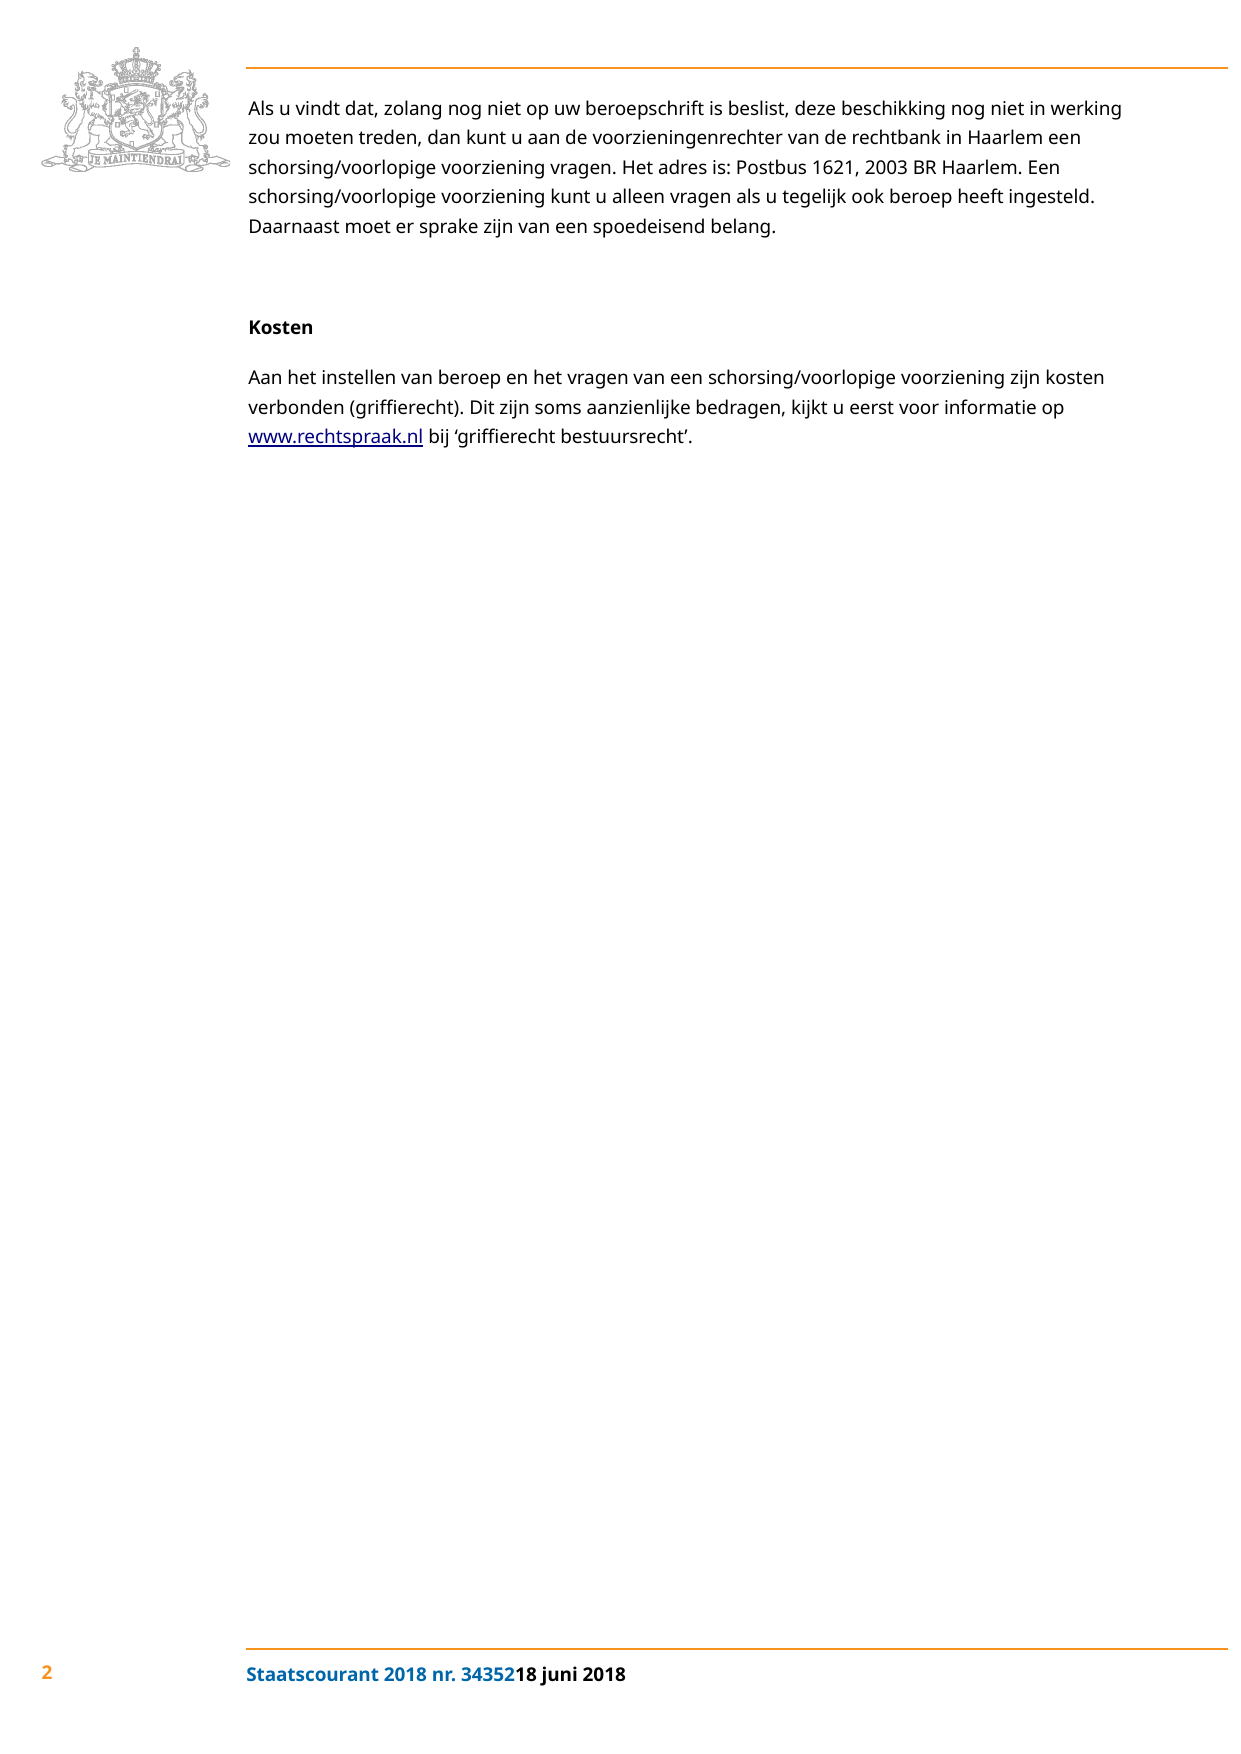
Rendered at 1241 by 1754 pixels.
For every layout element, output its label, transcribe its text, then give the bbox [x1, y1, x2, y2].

text Aan het instellen van beroep en het vragen van een schorsing/voorlopige voorziening zijn kosten verbonden (griffierecht). Dit zijn soms aanzienlijke bedragen, kijkt u eerst voor informatie op www.rechtspraak.nl bij ‘griffierecht bestuursrecht’. [248, 364, 1152, 449]
text Kosten [248, 314, 1152, 340]
picture [41, 47, 231, 172]
text Als u vindt dat, zolang nog niet op uw beroepschrift is beslist, deze beschikking nog niet in werking zou moeten treden, dan kunt u aan de voorzieningenrechter van de rechtbank in Haarlem een schorsing/voorlopige voorziening vragen. Het adres is: Postbus 1621, 2003 BR Haarlem. Een schorsing/voorlopige voorziening kunt u alleen vragen als u tegelijk ook beroep heeft ingesteld. Daarnaast moet er sprake zijn van een spoedeisend belang. [248, 95, 1152, 239]
